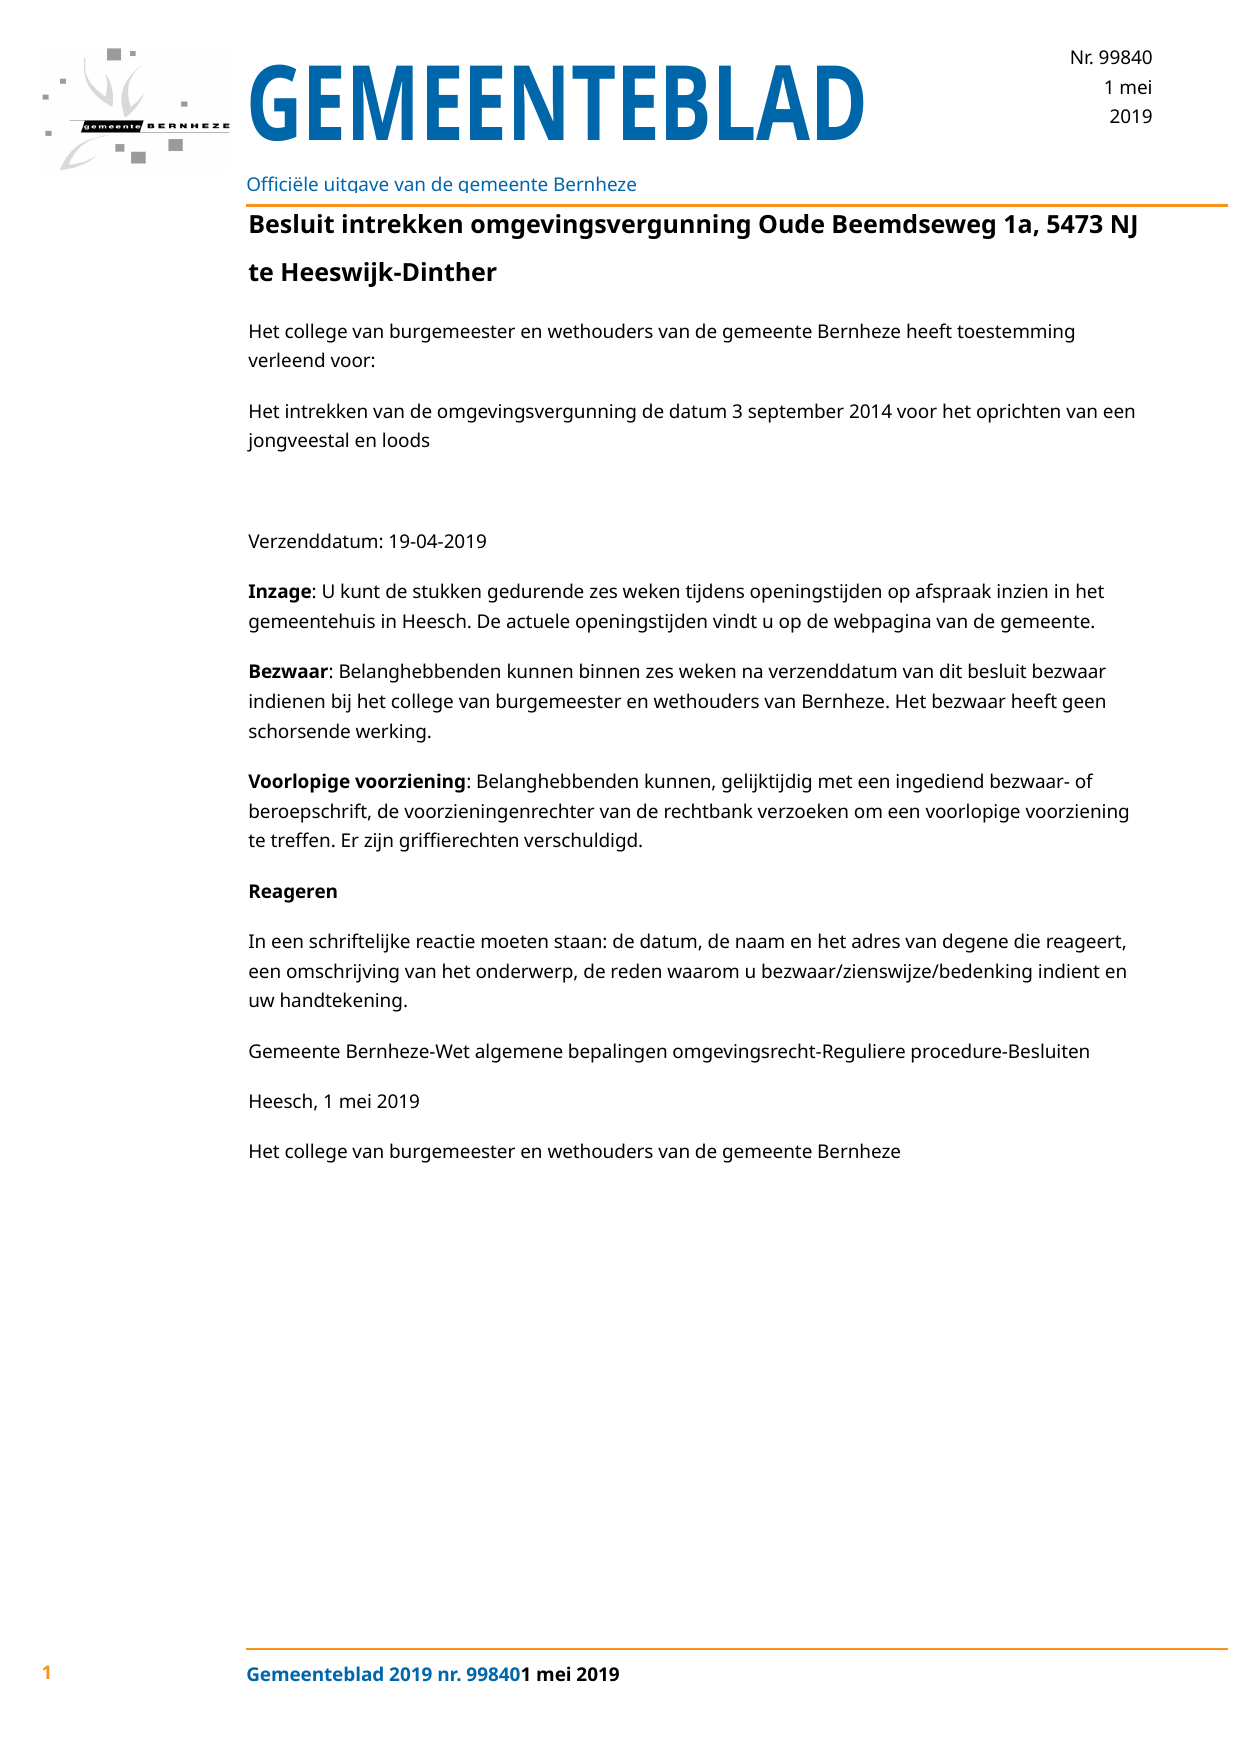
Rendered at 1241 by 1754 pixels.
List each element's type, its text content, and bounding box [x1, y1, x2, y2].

text In een schriftelijke reactie moeten staan: de datum, de naam en het adres van degene die reageert, een omschrijving van het onderwerp, de reden waarom u bezwaar/zienswijze/bedenking indient en uw handtekening. [248, 928, 1152, 1013]
text Heesch, 1 mei 2019 [248, 1088, 1152, 1114]
text Reageren [248, 878, 1152, 904]
text Verzenddatum: 19-04-2019 [248, 528, 1152, 554]
text Bezwaar: Belanghebbenden kunnen binnen zes weken na verzenddatum van dit besluit bezwaar indienen bij het college van burgemeester en wethouders van Bernheze. Het bezwaar heeft geen schorsende werking. [248, 659, 1152, 744]
text Inzage: U kunt de stukken gedurende zes weken tijdens openingstijden op afspraak inzien in het gemeentehuis in Heesch. De actuele openingstijden vindt u op de webpagina van de gemeente. [248, 579, 1152, 634]
text Voorlopige voorziening: Belanghebbenden kunnen, gelijktijdig met een ingediend bezwaar- of beroepschrift, de voorzieningenrechter van de rechtbank verzoeken om een voorlopige voorziening te treffen. Er zijn griffierechten verschuldigd. [248, 768, 1152, 853]
text Besluit intrekken omgevingsvergunning Oude Beemdseweg 1a, 5473 NJ te Heeswijk-Dinther [248, 207, 1152, 288]
text Het intrekken van de omgevingsvergunning de datum 3 september 2014 voor het oprichten van een jongveestal en loods [248, 398, 1152, 453]
picture [41, 47, 231, 172]
text Het college van burgemeester en wethouders van de gemeente Bernheze [248, 1139, 1152, 1164]
text Gemeente Bernheze-Wet algemene bepalingen omgevingsrecht-Reguliere procedure-Besluiten [248, 1038, 1152, 1064]
text Het college van burgemeester en wethouders van de gemeente Bernheze heeft toestemming verleend voor: [248, 318, 1152, 373]
